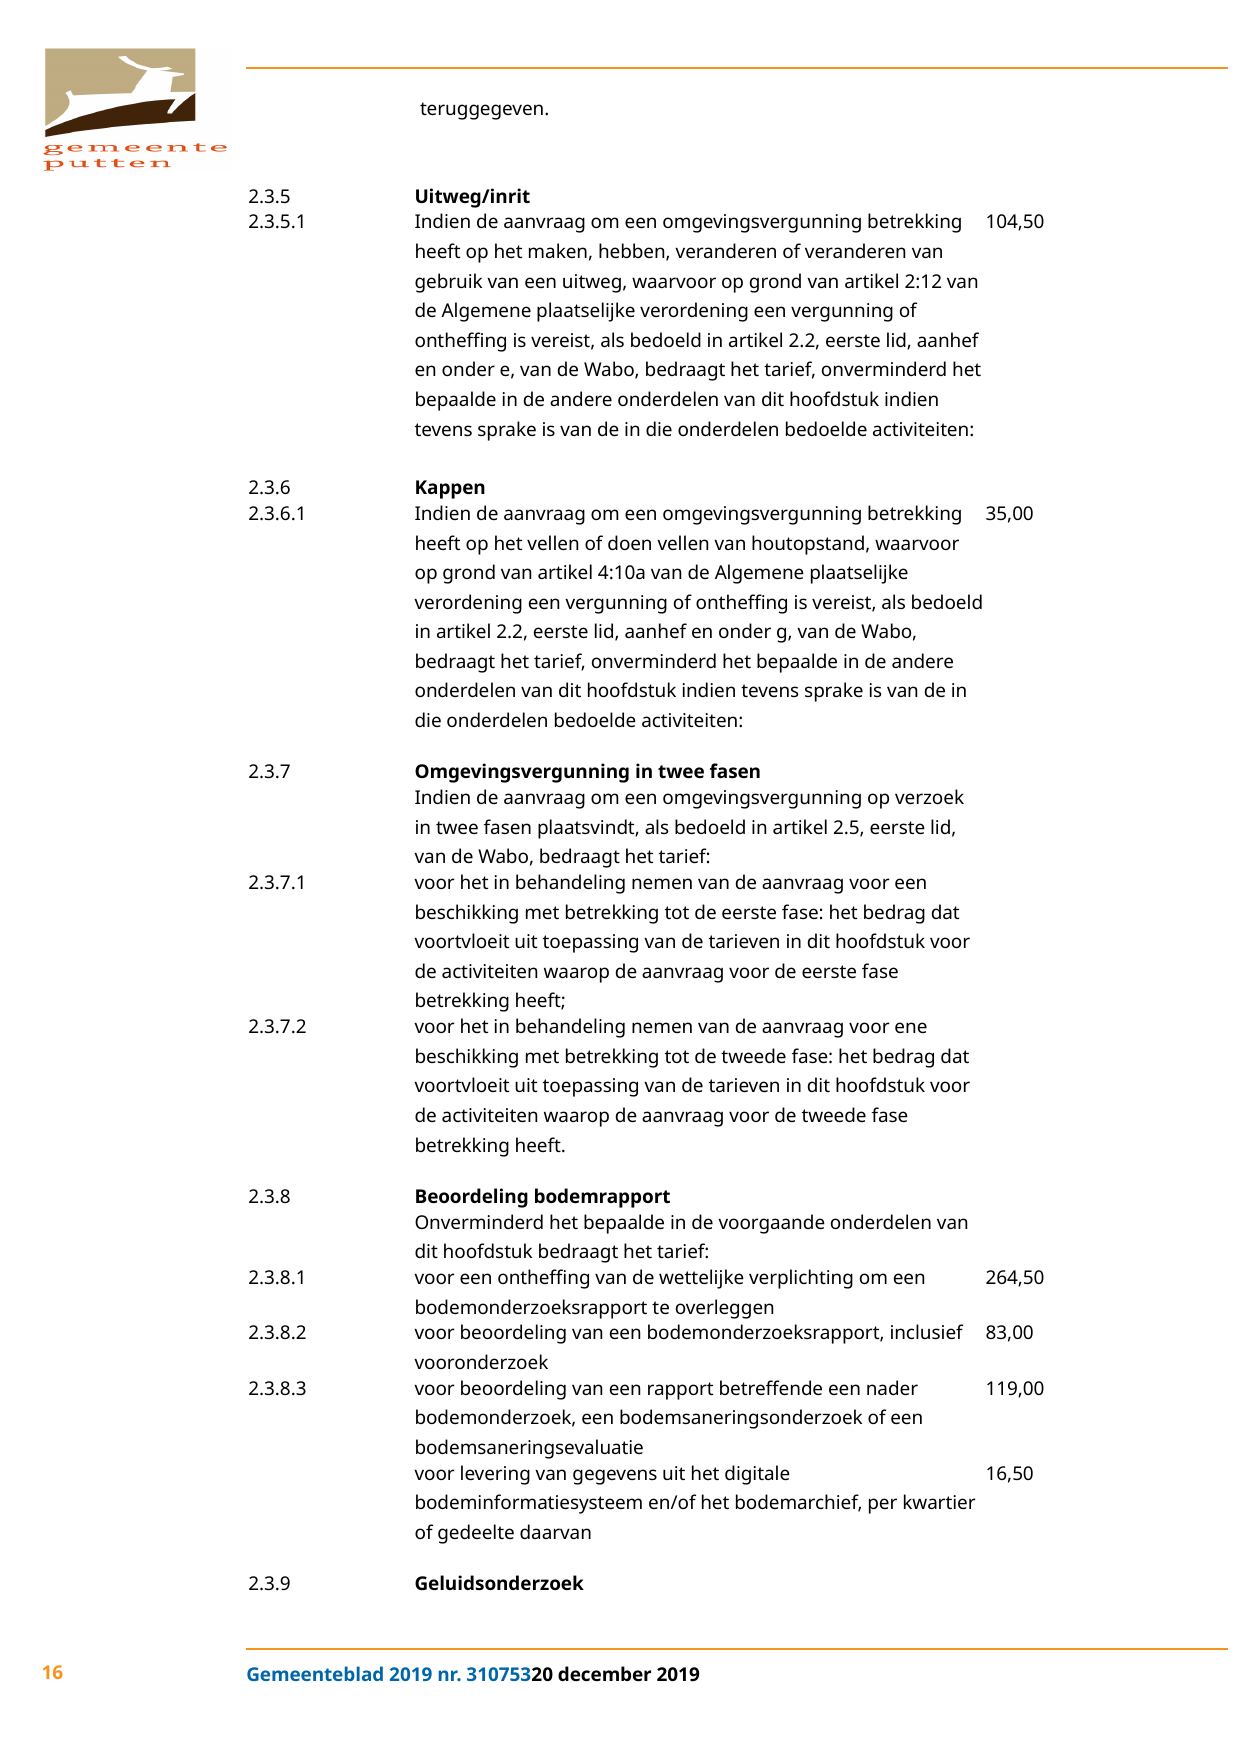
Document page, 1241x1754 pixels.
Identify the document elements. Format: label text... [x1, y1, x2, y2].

table_cell [985, 1014, 1152, 1157]
table_cell 2.3.8.3 [248, 1375, 414, 1460]
table_cell [985, 1570, 1152, 1596]
table_cell 2.3.8.1 [248, 1264, 414, 1319]
table_cell Indien de aanvraag om een omgevingsvergunning betrekking heeft op het maken, hebben, veranderen of veranderen van gebruik van een uitweg, waarvoor op grond van artikel 2:12 van de Algemene plaatselijke verordening een vergunning of ontheffing is vereist, als bedoeld in artikel 2.2, eerste lid, aanhef en onder e, van de Wabo, bedraagt het tarief, onverminderd het bepaalde in de andere onderdelen van dit hoofdstuk indien tevens sprake is van de in die onderdelen bedoelde activiteiten: [414, 209, 985, 442]
table_cell [248, 95, 420, 121]
table_cell 83,00 [985, 1320, 1152, 1375]
table_cell [248, 785, 414, 869]
table_cell voor een ontheffing van de wettelijke verplichting om een bodemonderzoeksrapport te overleggen [414, 1264, 985, 1319]
table_cell 2.3.8.2 [248, 1320, 414, 1375]
table_cell [985, 1183, 1152, 1209]
table_header 2.3.6 [248, 475, 414, 500]
table_header [985, 183, 1152, 209]
table_cell [980, 95, 1152, 121]
table_cell [985, 1209, 1152, 1264]
table_cell [985, 1158, 1152, 1183]
table_cell Indien de aanvraag om een omgevingsvergunning op verzoek in twee fasen plaatsvindt, als bedoeld in artikel 2.5, eerste lid, van de Wabo, bedraagt het tarief: [414, 785, 985, 869]
table_header Uitweg/inrit [414, 183, 985, 209]
table_cell 104,50 [985, 209, 1152, 442]
table_cell Omgevingsvergunning in twee fasen [414, 759, 985, 784]
table_cell [248, 1158, 414, 1183]
table_header Kappen [414, 475, 985, 500]
table_cell voor het in behandeling nemen van de aanvraag voor een beschikking met betrekking tot de eerste fase: het bedrag dat voortvloeit uit toepassing van de tarieven in dit hoofdstuk voor de activiteiten waarop de aanvraag voor de eerste fase betrekking heeft; [414, 869, 985, 1013]
table_cell [248, 1545, 414, 1570]
table_cell [985, 733, 1152, 759]
table_cell teruggegeven. [420, 95, 980, 121]
table_cell 2.3.5.1 [248, 209, 414, 442]
table_cell 2.3.6.1 [248, 500, 414, 733]
table_cell [248, 1460, 414, 1545]
table_cell Indien de aanvraag om een omgevingsvergunning betrekking heeft op het vellen of doen vellen van houtopstand, waarvoor op grond van artikel 4:10a van de Algemene plaatselijke verordening een vergunning of ontheffing is vereist, als bedoeld in artikel 2.2, eerste lid, aanhef en onder g, van de Wabo, bedraagt het tarief, onverminderd het bepaalde in de andere onderdelen van dit hoofdstuk indien tevens sprake is van de in die onderdelen bedoelde activiteiten: [414, 500, 985, 733]
table_cell [414, 1545, 985, 1570]
table_cell 2.3.7.2 [248, 1014, 414, 1157]
table_cell 119,00 [985, 1375, 1152, 1460]
table_cell Geluidsonderzoek [414, 1570, 985, 1596]
picture [41, 47, 231, 172]
table_cell [985, 759, 1152, 784]
table_cell 2.3.8 [248, 1183, 414, 1209]
table_cell [985, 1545, 1152, 1570]
table_cell 264,50 [985, 1264, 1152, 1319]
table_cell Onverminderd het bepaalde in de voorgaande onderdelen van dit hoofdstuk bedraagt het tarief: [414, 1209, 985, 1264]
table_cell [414, 1158, 985, 1183]
table_cell 2.3.9 [248, 1570, 414, 1596]
table_cell [248, 733, 414, 759]
table_cell Beoordeling bodemrapport [414, 1183, 985, 1209]
table_cell [248, 1209, 414, 1264]
table_cell 2.3.7 [248, 759, 414, 784]
table_cell [985, 785, 1152, 869]
table_cell 16,50 [985, 1460, 1152, 1545]
table_cell voor beoordeling van een bodemonderzoeksrapport, inclusief vooronderzoek [414, 1320, 985, 1375]
table_cell voor beoordeling van een rapport betreffende een nader bodemonderzoek, een bodemsaneringsonderzoek of een bodemsaneringsevaluatie [414, 1375, 985, 1460]
table_cell [985, 869, 1152, 1013]
table_header 2.3.5 [248, 183, 414, 209]
table_cell 2.3.7.1 [248, 869, 414, 1013]
table_cell voor levering van gegevens uit het digitale bodeminformatiesysteem en/of het bodemarchief, per kwartier of gedeelte daarvan [414, 1460, 985, 1545]
table_cell [414, 733, 985, 759]
table_header [985, 475, 1152, 500]
table_cell voor het in behandeling nemen van de aanvraag voor ene beschikking met betrekking tot de tweede fase: het bedrag dat voortvloeit uit toepassing van de tarieven in dit hoofdstuk voor de activiteiten waarop de aanvraag voor de tweede fase betrekking heeft. [414, 1014, 985, 1157]
table_cell 35,00 [985, 500, 1152, 733]
